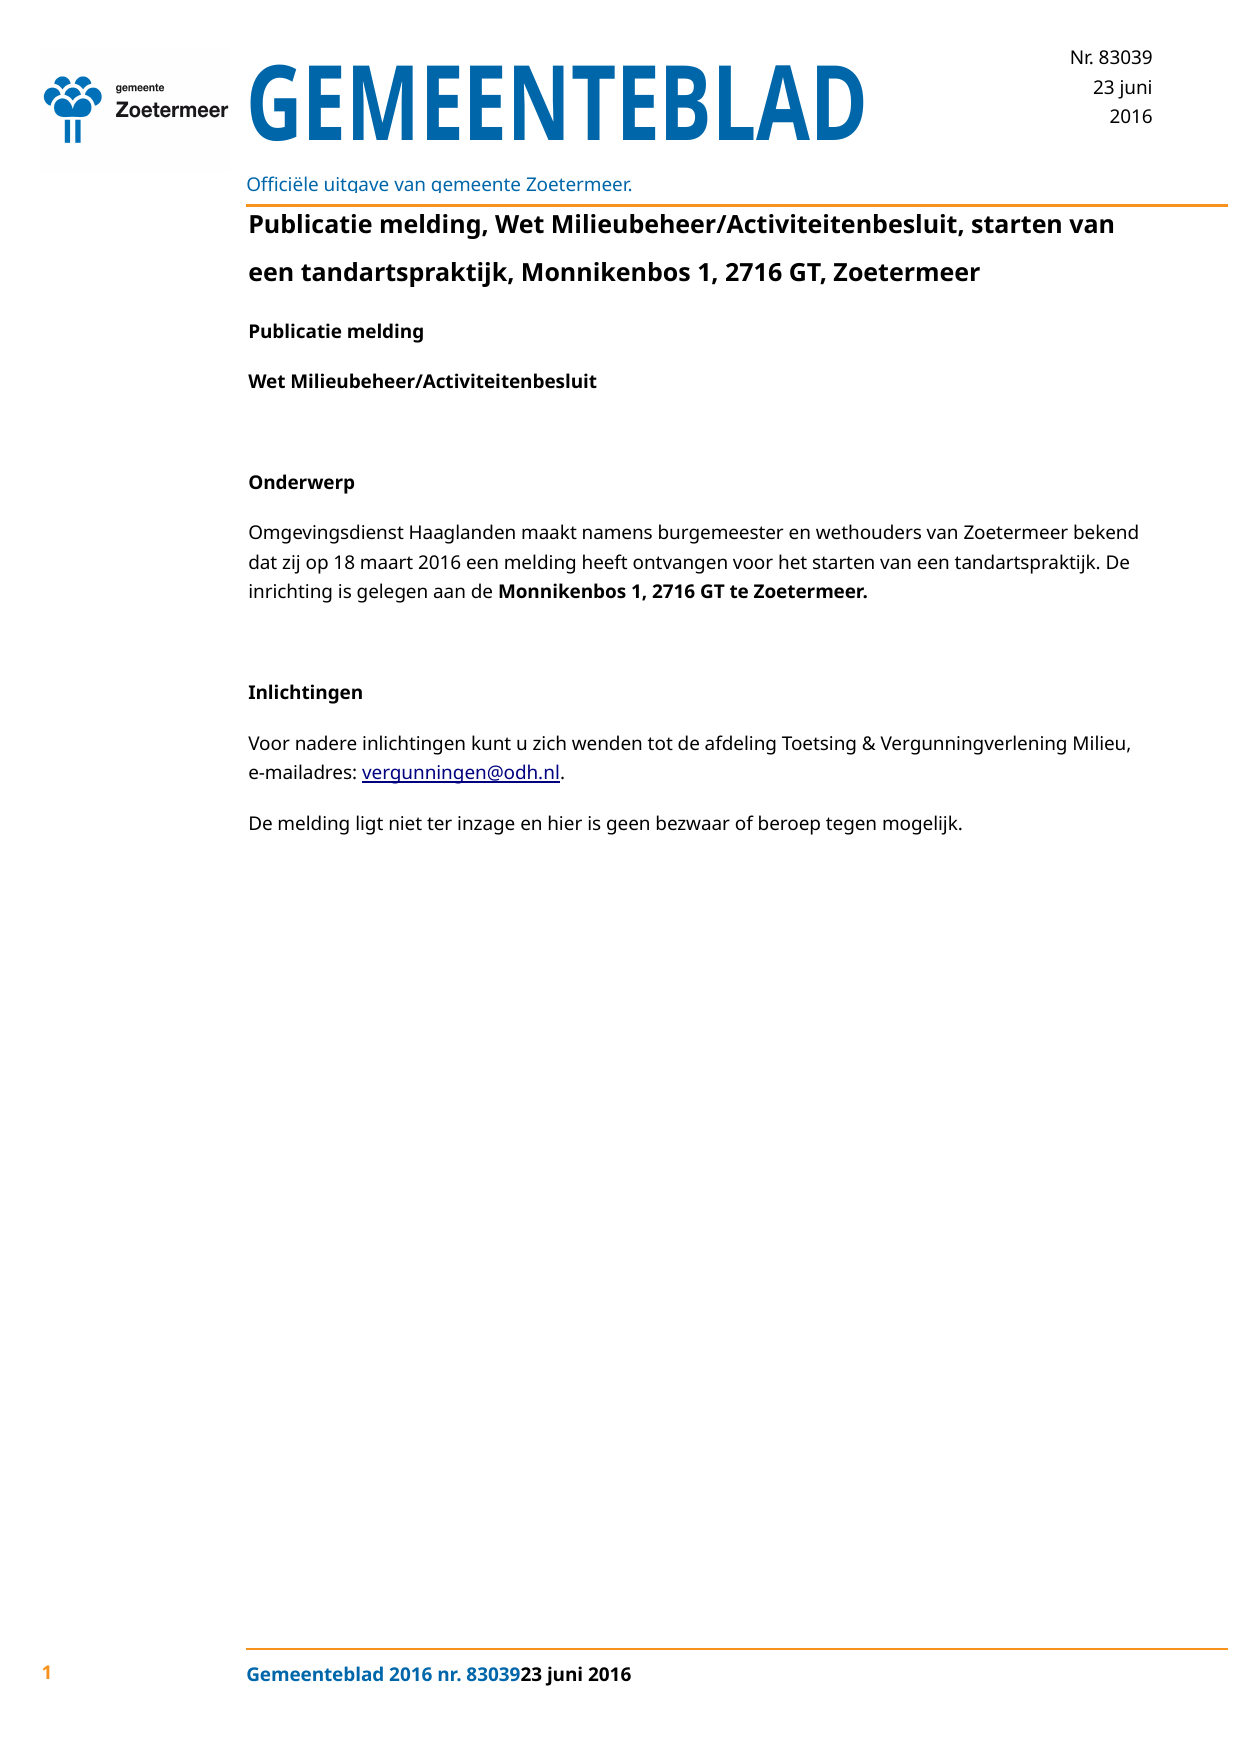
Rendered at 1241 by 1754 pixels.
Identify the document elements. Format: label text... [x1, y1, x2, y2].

text Inlichtingen [248, 679, 1152, 705]
picture [41, 47, 231, 172]
text Voor nadere inlichtingen kunt u zich wenden tot de afdeling Toetsing & Vergunningverlening Milieu, e-mailadres: vergunningen@odh.nl. [248, 730, 1152, 785]
text Wet Milieubeheer/Activiteitenbesluit [248, 368, 1152, 394]
text Publicatie melding [248, 318, 1152, 344]
text Publicatie melding, Wet Milieubeheer/Activiteitenbesluit, starten van een tandartspraktijk, Monnikenbos 1, 2716 GT, Zoetermeer [248, 207, 1152, 288]
text Onderwerp [248, 469, 1152, 495]
text De melding ligt niet ter inzage en hier is geen bezwaar of beroep tegen mogelijk. [248, 810, 1152, 836]
text Omgevingsdienst Haaglanden maakt namens burgemeester en wethouders van Zoetermeer bekend dat zij op 18 maart 2016 een melding heeft ontvangen voor het starten van een tandartspraktijk. De inrichting is gelegen aan de Monnikenbos 1, 2716 GT te Zoetermeer. [248, 519, 1152, 604]
